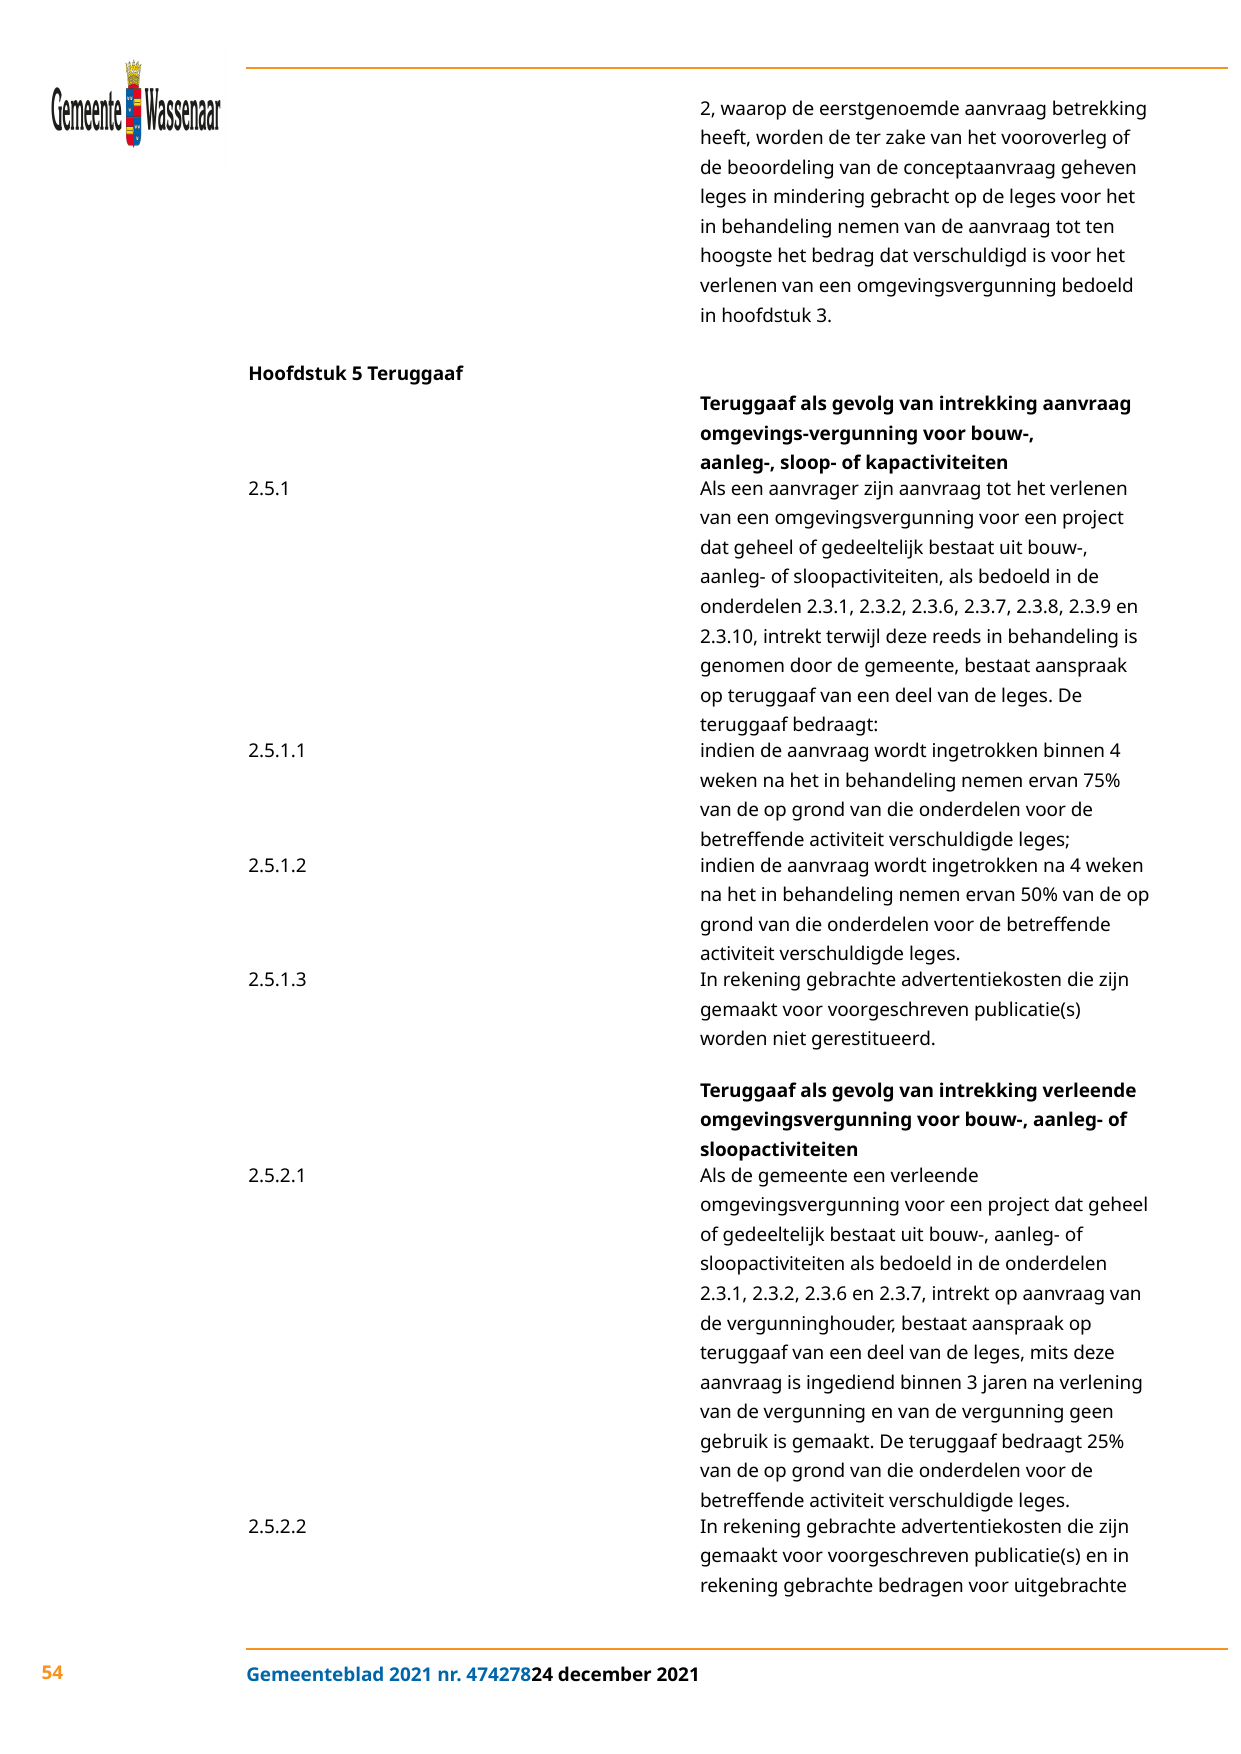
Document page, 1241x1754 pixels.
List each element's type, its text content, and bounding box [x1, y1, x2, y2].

text Hoofdstuk 5 Teruggaaf [248, 360, 1152, 386]
table_cell In rekening gebrachte advertentiekosten die zijn gemaakt voor voorgeschreven publicatie(s) worden niet gerestitueerd. [700, 966, 1152, 1051]
table_cell indien de aanvraag wordt ingetrokken na 4 weken na het in behandeling nemen ervan 50% van de op grond van die onderdelen voor de betreffende activiteit verschuldigde leges. [700, 852, 1152, 966]
table_cell [248, 1051, 700, 1077]
table_header [248, 95, 700, 328]
table_cell 2.5.2.1 [248, 1162, 700, 1513]
table_cell Als de gemeente een verleende omgevingsvergunning voor een project dat geheel of gedeeltelijk bestaat uit bouw-, aanleg- of sloopactiviteiten als bedoeld in de onderdelen 2.3.1, 2.3.2, 2.3.6 en 2.3.7, intrekt op aanvraag van de vergunninghouder, bestaat aanspraak op teruggaaf van een deel van de leges, mits deze aanvraag is ingediend binnen 3 jaren na verlening van de vergunning en van de vergunning geen gebruik is gemaakt. De teruggaaf bedraagt 25% van de op grond van die onderdelen voor de betreffende activiteit verschuldigde leges. [700, 1162, 1152, 1513]
table_cell [248, 1077, 700, 1162]
table_header [248, 390, 700, 475]
table_cell 2.5.1.3 [248, 966, 700, 1051]
table_cell 2.5.2.2 [248, 1513, 700, 1598]
table_cell Teruggaaf als gevolg van intrekking verleende omgevingsvergunning voor bouw-, aanleg- of sloopactiviteiten [700, 1077, 1152, 1162]
table_header Teruggaaf als gevolg van intrekking aanvraag omgevings-vergunning voor bouw-, aanleg-, sloop- of kapactiviteiten [700, 390, 1152, 475]
table_header 2, waarop de eerstgenoemde aanvraag betrekking heeft, worden de ter zake van het vooroverleg of de beoordeling van de conceptaanvraag geheven leges in mindering gebracht op de leges voor het in behandeling nemen van de aanvraag tot ten hoogste het bedrag dat verschuldigd is voor het verlenen van een omgevingsvergunning bedoeld in hoofdstuk 3. [700, 95, 1152, 328]
table_cell [700, 1051, 1152, 1077]
table_cell 2.5.1.2 [248, 852, 700, 966]
table_cell 2.5.1 [248, 475, 700, 737]
table_cell Als een aanvrager zijn aanvraag tot het verlenen van een omgevingsvergunning voor een project dat geheel of gedeeltelijk bestaat uit bouw-, aanleg- of sloopactiviteiten, als bedoeld in de onderdelen 2.3.1, 2.3.2, 2.3.6, 2.3.7, 2.3.8, 2.3.9 en 2.3.10, intrekt terwijl deze reeds in behandeling is genomen door de gemeente, bestaat aanspraak op teruggaaf van een deel van de leges. De teruggaaf bedraagt: [700, 475, 1152, 737]
table_cell indien de aanvraag wordt ingetrokken binnen 4 weken na het in behandeling nemen ervan 75% van de op grond van die onderdelen voor de betreffende activiteit verschuldigde leges; [700, 738, 1152, 852]
table_cell In rekening gebrachte advertentiekosten die zijn gemaakt voor voorgeschreven publicatie(s) en in rekening gebrachte bedragen voor uitgebrachte [700, 1513, 1152, 1598]
table_cell 2.5.1.1 [248, 738, 700, 852]
picture [41, 47, 231, 172]
